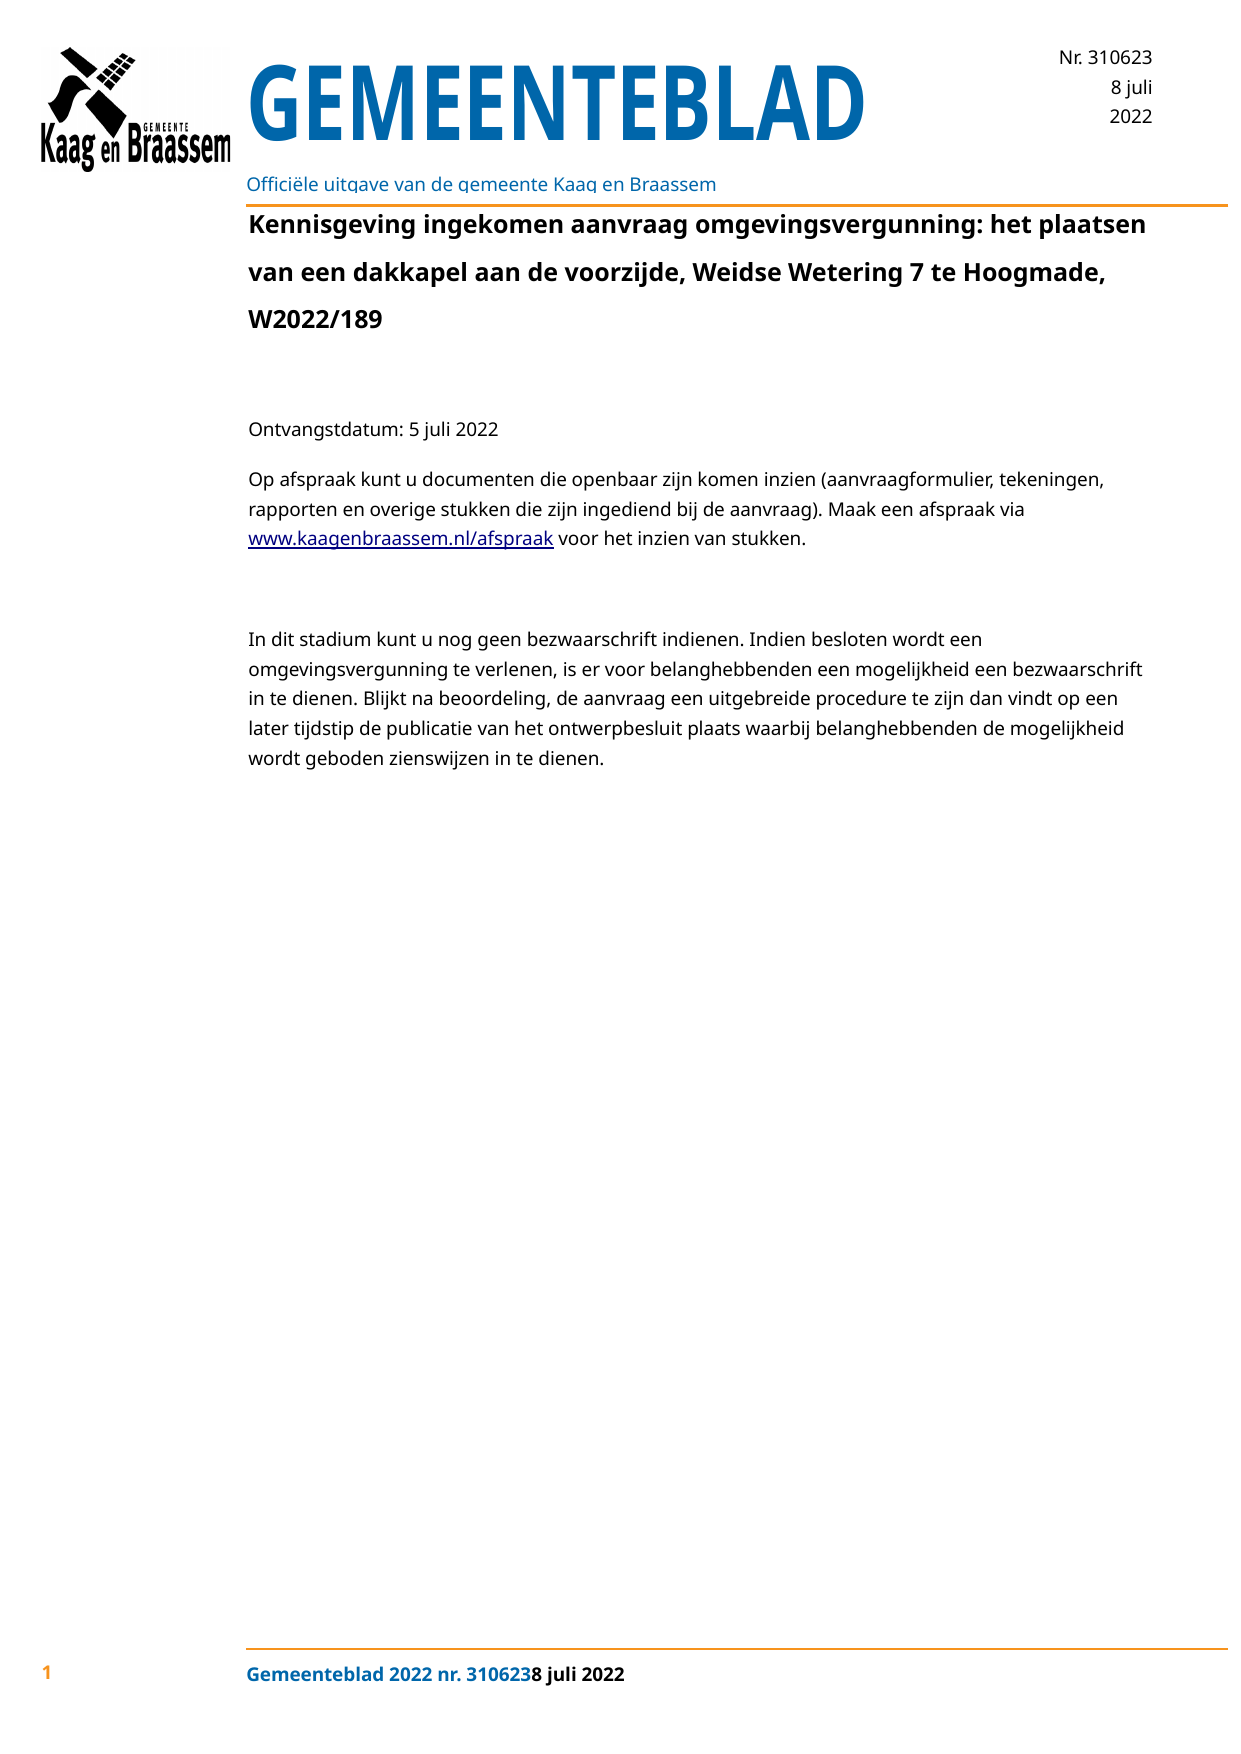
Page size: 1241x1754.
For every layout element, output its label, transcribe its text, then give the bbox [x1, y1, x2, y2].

text In dit stadium kunt u nog geen bezwaarschrift indienen. Indien besloten wordt een omgevingsvergunning te verlenen, is er voor belanghebbenden een mogelijkheid een bezwaarschrift in te dienen. Blijkt na beoordeling, de aanvraag een uitgebreide procedure te zijn dan vindt op een later tijdstip de publicatie van het ontwerpbesluit plaats waarbij belanghebbenden de mogelijkheid wordt geboden zienswijzen in te dienen. [248, 626, 1152, 770]
text Ontvangstdatum: 5 juli 2022 [248, 416, 1152, 442]
text Op afspraak kunt u documenten die openbaar zijn komen inzien (aanvraagformulier, tekeningen, rapporten en overige stukken die zijn ingediend bij de aanvraag). Maak een afspraak via www.kaagenbraassem.nl/afspraak voor het inzien van stukken. [248, 466, 1152, 551]
text Kennisgeving ingekomen aanvraag omgevingsvergunning: het plaatsen van een dakkapel aan de voorzijde, Weidse Wetering 7 te Hoogmade, W2022/189 [248, 207, 1152, 336]
picture [41, 47, 231, 172]
